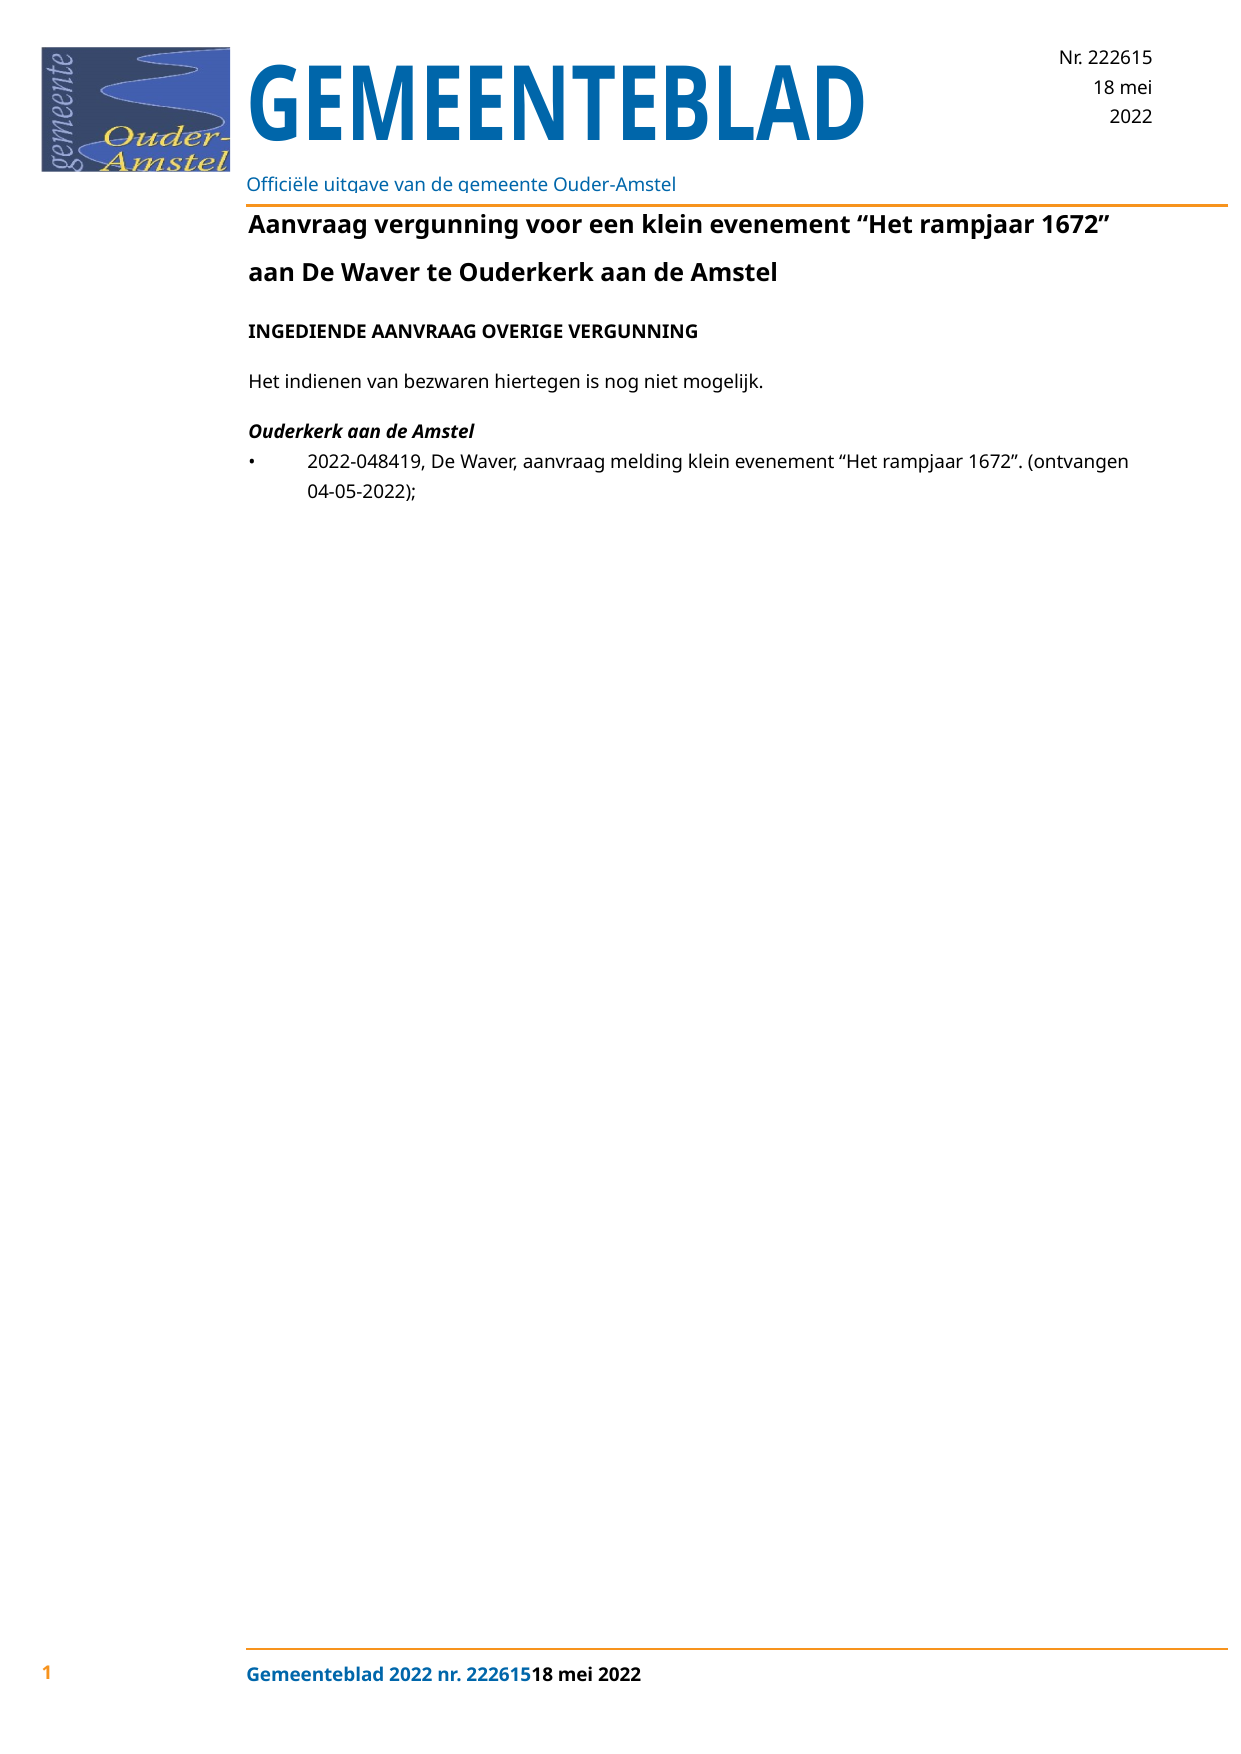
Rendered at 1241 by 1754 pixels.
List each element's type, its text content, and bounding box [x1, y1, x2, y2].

text Ouderkerk aan de Amstel [248, 419, 1152, 444]
text INGEDIENDE AANVRAAG OVERIGE VERGUNNING [248, 318, 1152, 344]
picture [41, 47, 231, 172]
list 2022-048419, De Waver, aanvraag melding klein evenement “Het rampjaar 1672”. (ontvangen 04-05-2022); [248, 448, 1152, 504]
text Aanvraag vergunning voor een klein evenement “Het rampjaar 1672” aan De Waver te Ouderkerk aan de Amstel [248, 207, 1152, 288]
text Het indienen van bezwaren hiertegen is nog niet mogelijk. [248, 368, 1152, 394]
